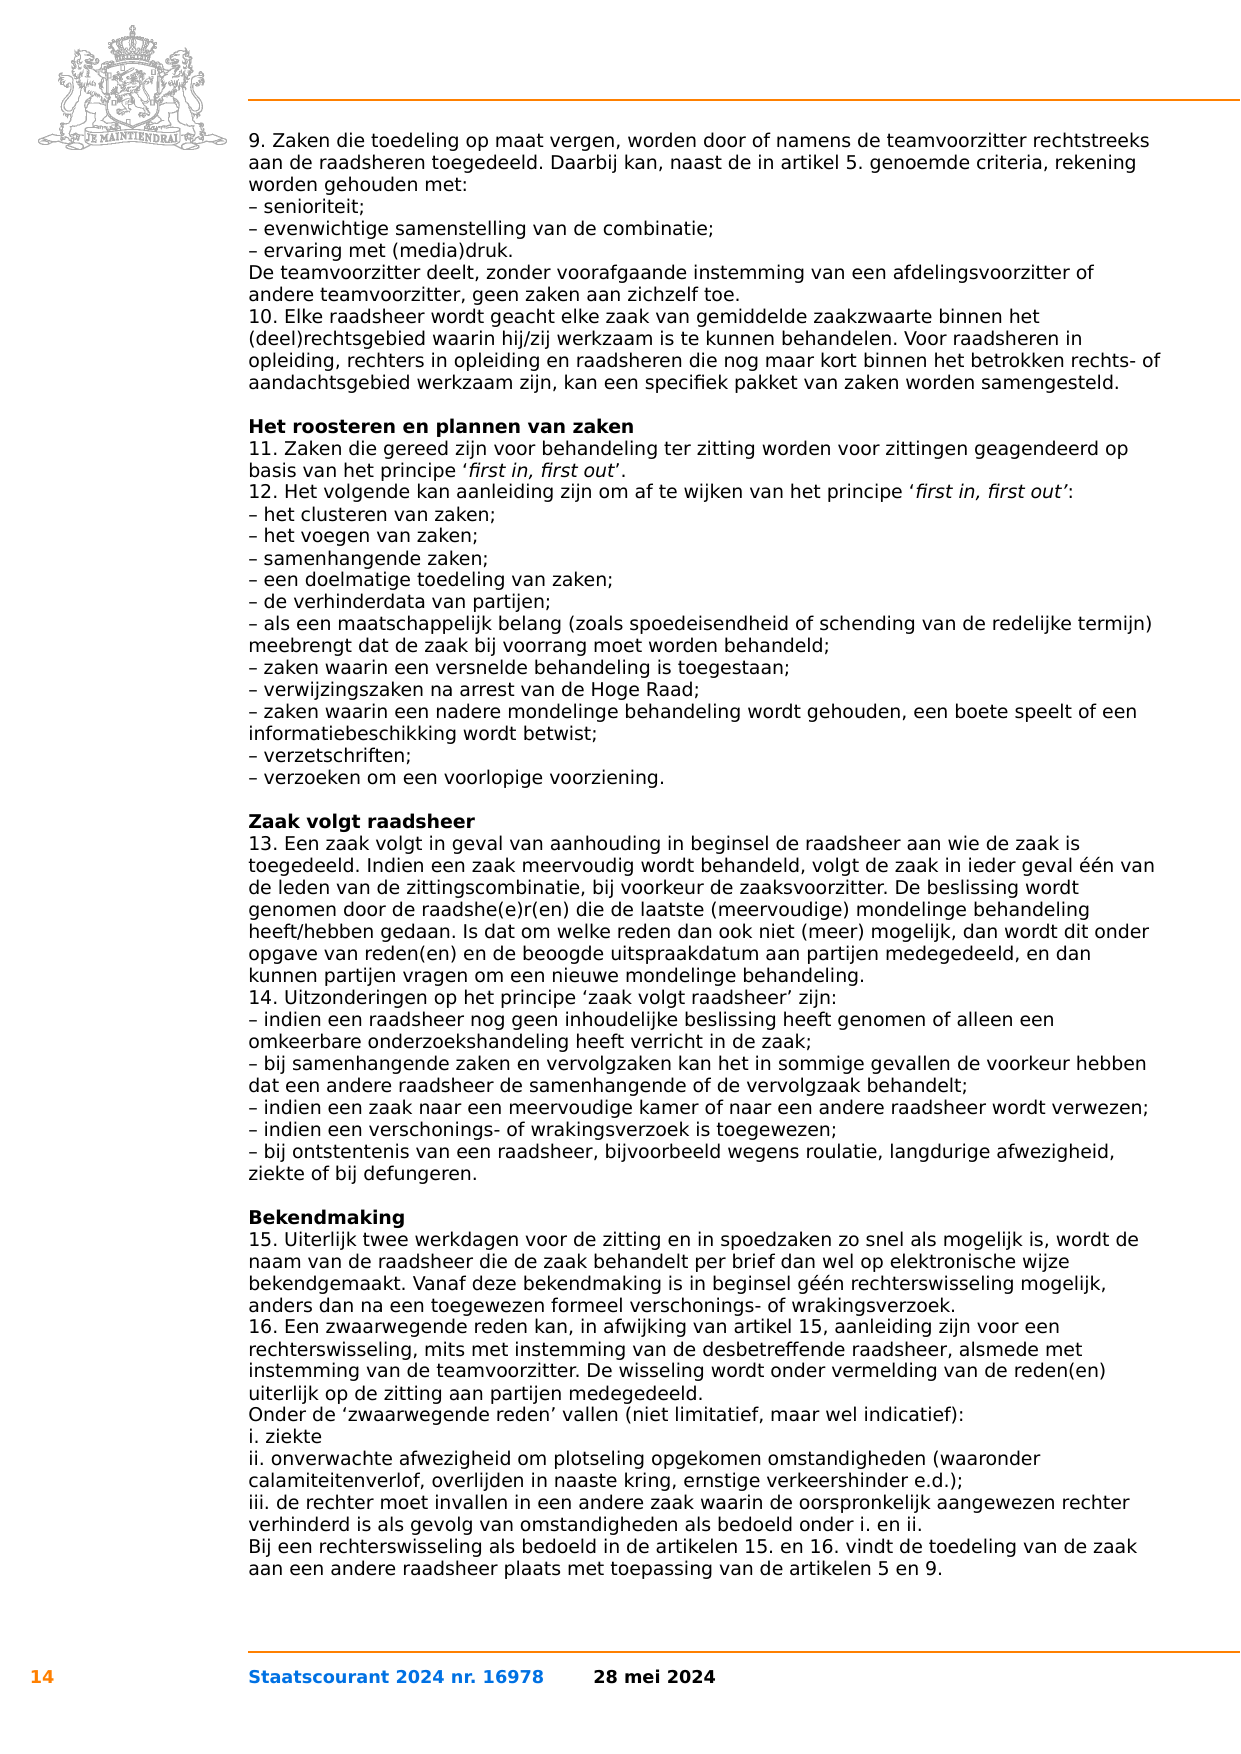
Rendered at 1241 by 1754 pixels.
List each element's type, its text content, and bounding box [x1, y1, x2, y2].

text 14. Uitzonderingen op het principe ‘zaak volgt raadsheer’ zijn: [248, 987, 1163, 1009]
text – indien een verschonings- of wrakingsverzoek is toegewezen; [248, 1119, 1163, 1141]
text – bij ontstentenis van een raadsheer, bijvoorbeeld wegens roulatie, langdurige afwezigheid, ziekte of bij defungeren. [248, 1141, 1163, 1185]
text De teamvoorzitter deelt, zonder voorafgaande instemming van een afdelingsvoorzitter of andere teamvoorzitter, geen zaken aan zichzelf toe. [248, 262, 1163, 306]
text – verzoeken om een voorlopige voorziening. [248, 767, 1163, 789]
text – de verhinderdata van partijen; [248, 591, 1163, 613]
text – verzetschriften; [248, 745, 1163, 767]
subtitle Bekendmaking [248, 1207, 1163, 1228]
text – indien een raadsheer nog geen inhoudelijke beslissing heeft genomen of alleen een omkeerbare onderzoekshandeling heeft verricht in de zaak; [248, 1009, 1163, 1053]
text ii. onverwachte afwezigheid om plotseling opgekomen omstandigheden (waaronder calamiteitenverlof, overlijden in naaste kring, ernstige verkeershinder e.d.); [248, 1448, 1163, 1492]
text 10. Elke raadsheer wordt geacht elke zaak van gemiddelde zaakzwaarte binnen het (deel)rechtsgebied waarin hij/zij werkzaam is te kunnen behandelen. Voor raadsheren in opleiding, rechters in opleiding en raadsheren die nog maar kort binnen het betrokken rechts- of aandachtsgebied werkzaam zijn, kan een specifiek pakket van zaken worden samengesteld. [248, 306, 1163, 394]
text – het voegen van zaken; [248, 525, 1163, 547]
subtitle Zaak volgt raadsheer [248, 811, 1163, 833]
text iii. de rechter moet invallen in een andere zaak waarin de oorspronkelijk aangewezen rechter verhinderd is als gevolg van omstandigheden als bedoeld onder i. en ii. [248, 1492, 1163, 1536]
text 13. Een zaak volgt in geval van aanhouding in beginsel de raadsheer aan wie de zaak is toegedeeld. Indien een zaak meervoudig wordt behandeld, volgt de zaak in ieder geval één van de leden van de zittingscombinatie, bij voorkeur de zaaksvoorzitter. De beslissing wordt genomen door de raadshe(e)r(en) die de laatste (meervoudige) mondelinge behandeling heeft/hebben gedaan. Is dat om welke reden dan ook niet (meer) mogelijk, dan wordt dit onder opgave van reden(en) en de beoogde uitspraakdatum aan partijen medegedeeld, en dan kunnen partijen vragen om een nieuwe mondelinge behandeling. [248, 833, 1163, 987]
text Onder de ‘zwaarwegende reden’ vallen (niet limitatief, maar wel indicatief): [248, 1404, 1163, 1426]
text – als een maatschappelijk belang (zoals spoedeisendheid of schending van de redelijke termijn) meebrengt dat de zaak bij voorrang moet worden behandeld; [248, 613, 1163, 657]
text – verwijzingszaken na arrest van de Hoge Raad; [248, 679, 1163, 701]
picture [38, 25, 227, 150]
text – indien een zaak naar een meervoudige kamer of naar een andere raadsheer wordt verwezen; [248, 1097, 1163, 1119]
text 9. Zaken die toedeling op maat vergen, worden door of namens de teamvoorzitter rechtstreeks aan de raadsheren toegedeeld. Daarbij kan, naast de in artikel 5. genoemde criteria, rekening worden gehouden met: [248, 130, 1163, 196]
text 15. Uiterlijk twee werkdagen voor de zitting en in spoedzaken zo snel als mogelijk is, wordt de naam van de raadsheer die de zaak behandelt per brief dan wel op elektronische wijze bekendgemaakt. Vanaf deze bekendmaking is in beginsel géén rechterswisseling mogelijk, anders dan na een toegewezen formeel verschonings- of wrakingsverzoek. [248, 1228, 1163, 1316]
text – bij samenhangende zaken en vervolgzaken kan het in sommige gevallen de voorkeur hebben dat een andere raadsheer de samenhangende of de vervolgzaak behandelt; [248, 1053, 1163, 1097]
text i. ziekte [248, 1426, 1163, 1448]
text – ervaring met (media)druk. [248, 240, 1163, 262]
text 16. Een zwaarwegende reden kan, in afwijking van artikel 15, aanleiding zijn voor een rechterswisseling, mits met instemming van de desbetreffende raadsheer, alsmede met instemming van de teamvoorzitter. De wisseling wordt onder vermelding van de reden(en) uiterlijk op de zitting aan partijen medegedeeld. [248, 1316, 1163, 1404]
text Bij een rechterswisseling als bedoeld in de artikelen 15. en 16. vindt de toedeling van de zaak aan een andere raadsheer plaats met toepassing van de artikelen 5 en 9. [248, 1536, 1163, 1580]
text – zaken waarin een nadere mondelinge behandeling wordt gehouden, een boete speelt of een informatiebeschikking wordt betwist; [248, 701, 1163, 745]
text – een doelmatige toedeling van zaken; [248, 569, 1163, 591]
text – samenhangende zaken; [248, 547, 1163, 569]
text 12. Het volgende kan aanleiding zijn om af te wijken van het principe ‘first in, first out’: [248, 481, 1163, 503]
text – evenwichtige samenstelling van de combinatie; [248, 218, 1163, 240]
text – het clusteren van zaken; [248, 503, 1163, 525]
text – senioriteit; [248, 196, 1163, 218]
subtitle Het roosteren en plannen van zaken [248, 416, 1163, 437]
text – zaken waarin een versnelde behandeling is toegestaan; [248, 657, 1163, 679]
text 11. Zaken die gereed zijn voor behandeling ter zitting worden voor zittingen geagendeerd op basis van het principe ‘first in, first out’. [248, 437, 1163, 481]
